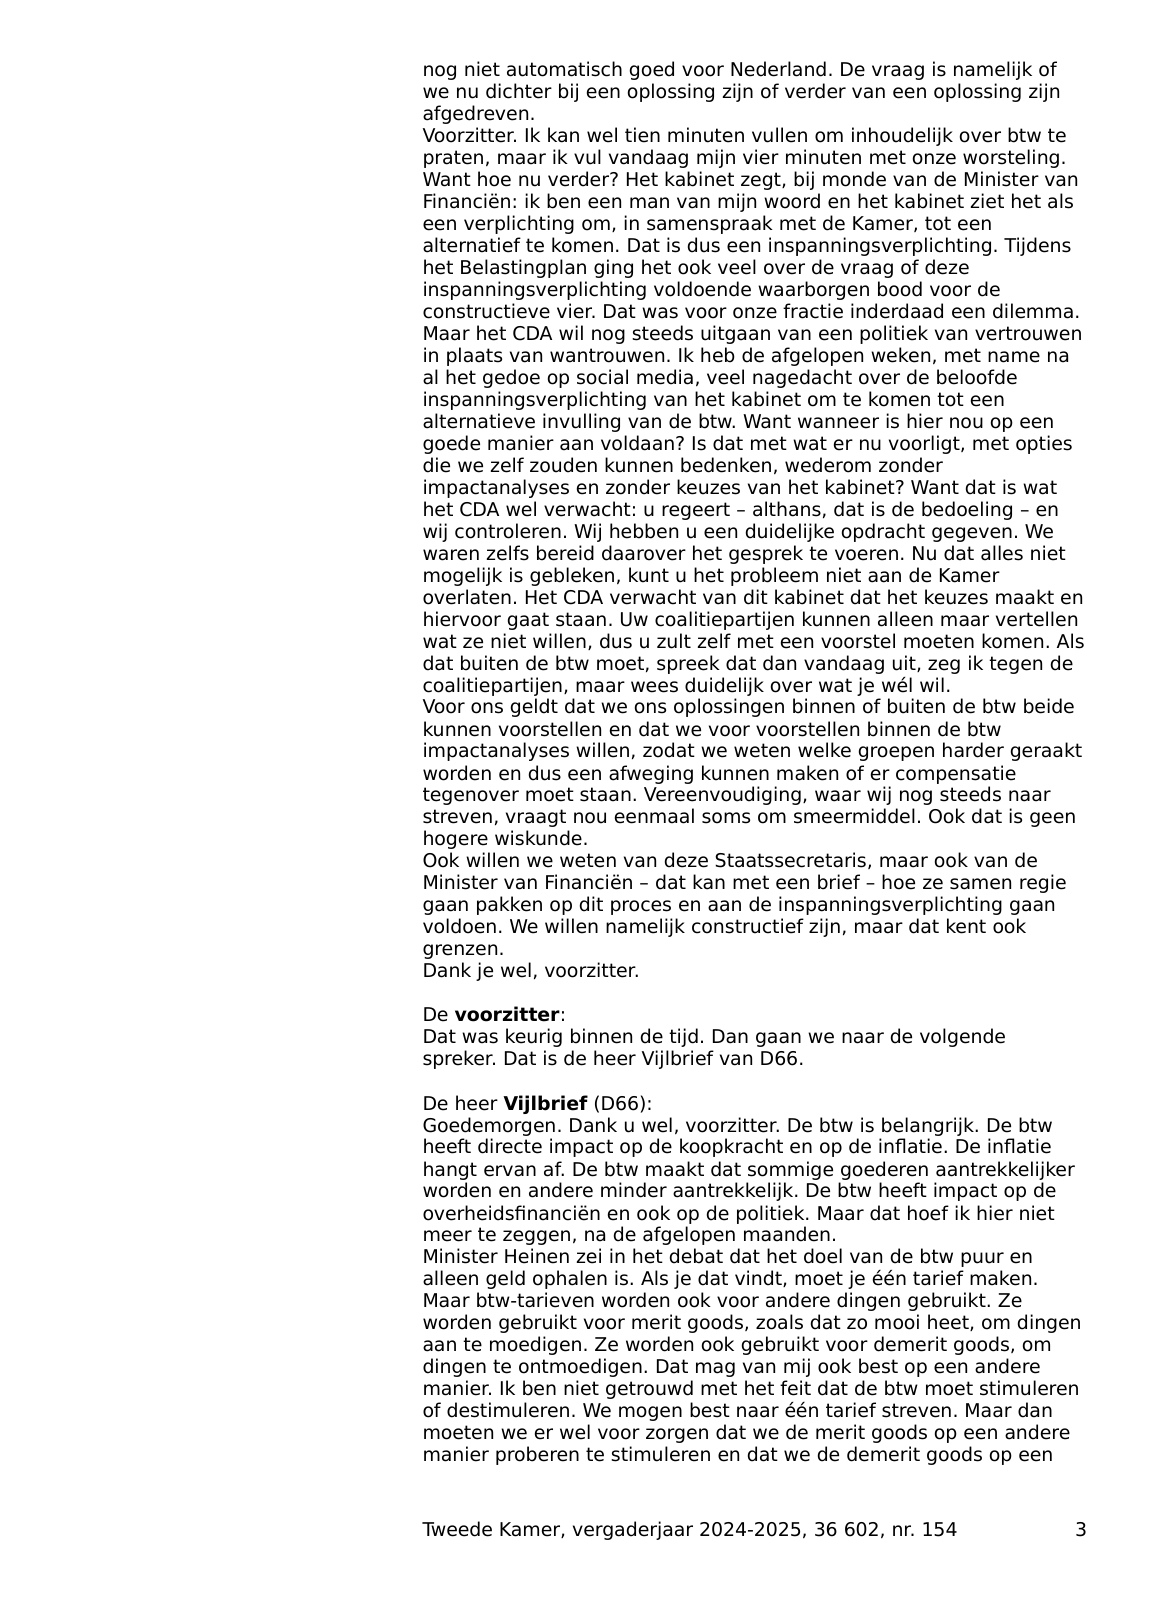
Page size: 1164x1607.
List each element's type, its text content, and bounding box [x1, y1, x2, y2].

text nog niet automatisch goed voor Nederland. De vraag is namelijk of we nu dichter bij een oplossing zijn of verder van een oplossing zijn afgedreven. [422, 59, 1087, 125]
text Ook willen we weten van deze Staatssecretaris, maar ook van de Minister van Financiën – dat kan met een brief – hoe ze samen regie gaan pakken op dit proces en aan de inspanningsverplichting gaan voldoen. We willen namelijk constructief zijn, maar dat kent ook grenzen. [422, 850, 1087, 960]
text Voorzitter. Ik kan wel tien minuten vullen om inhoudelijk over btw te praten, maar ik vul vandaag mijn vier minuten met onze worsteling. Want hoe nu verder? Het kabinet zegt, bij monde van de Minister van Financiën: ik ben een man van mijn woord en het kabinet ziet het als een verplichting om, in samenspraak met de Kamer, tot een alternatief te komen. Dat is dus een inspanningsverplichting. Tijdens het Belastingplan ging het ook veel over de vraag of deze inspanningsverplichting voldoende waarborgen bood voor de constructieve vier. Dat was voor onze fractie inderdaad een dilemma. Maar het CDA wil nog steeds uitgaan van een politiek van vertrouwen in plaats van wantrouwen. Ik heb de afgelopen weken, met name na al het gedoe op social media, veel nagedacht over de beloofde inspanningsverplichting van het kabinet om te komen tot een alternatieve invulling van de btw. Want wanneer is hier nou op een goede manier aan voldaan? Is dat met wat er nu voorligt, met opties die we zelf zouden kunnen bedenken, wederom zonder impactanalyses en zonder keuzes van het kabinet? Want dat is wat het CDA wel verwacht: u regeert – althans, dat is de bedoeling – en wij controleren. Wij hebben u een duidelijke opdracht gegeven. We waren zelfs bereid daarover het gesprek te voeren. Nu dat alles niet mogelijk is gebleken, kunt u het probleem niet aan de Kamer overlaten. Het CDA verwacht van dit kabinet dat het keuzes maakt en hiervoor gaat staan. Uw coalitiepartijen kunnen alleen maar vertellen wat ze niet willen, dus u zult zelf met een voorstel moeten komen. Als dat buiten de btw moet, spreek dat dan vandaag uit, zeg ik tegen de coalitiepartijen, maar wees duidelijk over wat je wél wil. [422, 125, 1087, 696]
text Dank je wel, voorzitter. [422, 960, 1087, 982]
text De voorzitter: [422, 1004, 1087, 1026]
text Dat was keurig binnen de tijd. Dan gaan we naar de volgende spreker. Dat is de heer Vijlbrief van D66. [422, 1026, 1087, 1070]
text Minister Heinen zei in het debat dat het doel van de btw puur en alleen geld ophalen is. Als je dat vindt, moet je één tarief maken. Maar btw-tarieven worden ook voor andere dingen gebruikt. Ze worden gebruikt voor merit goods, zoals dat zo mooi heet, om dingen aan te moedigen. Ze worden ook gebruikt voor demerit goods, om dingen te ontmoedigen. Dat mag van mij ook best op een andere manier. Ik ben niet getrouwd met het feit dat de btw moet stimuleren of destimuleren. We mogen best naar één tarief streven. Maar dan moeten we er wel voor zorgen dat we de merit goods op een andere manier proberen te stimuleren en dat we de demerit goods op een [422, 1246, 1087, 1466]
text Goedemorgen. Dank u wel, voorzitter. De btw is belangrijk. De btw heeft directe impact op de koopkracht en op de inflatie. De inflatie hangt ervan af. De btw maakt dat sommige goederen aantrekkelijker worden en andere minder aantrekkelijk. De btw heeft impact op de overheidsfinanciën en ook op de politiek. Maar dat hoef ik hier niet meer te zeggen, na de afgelopen maanden. [422, 1114, 1087, 1246]
text Voor ons geldt dat we ons oplossingen binnen of buiten de btw beide kunnen voorstellen en dat we voor voorstellen binnen de btw impactanalyses willen, zodat we weten welke groepen harder geraakt worden en dus een afweging kunnen maken of er compensatie tegenover moet staan. Vereenvoudiging, waar wij nog steeds naar streven, vraagt nou eenmaal soms om smeermiddel. Ook dat is geen hogere wiskunde. [422, 696, 1087, 850]
text De heer Vijlbrief (D66): [422, 1092, 1087, 1114]
